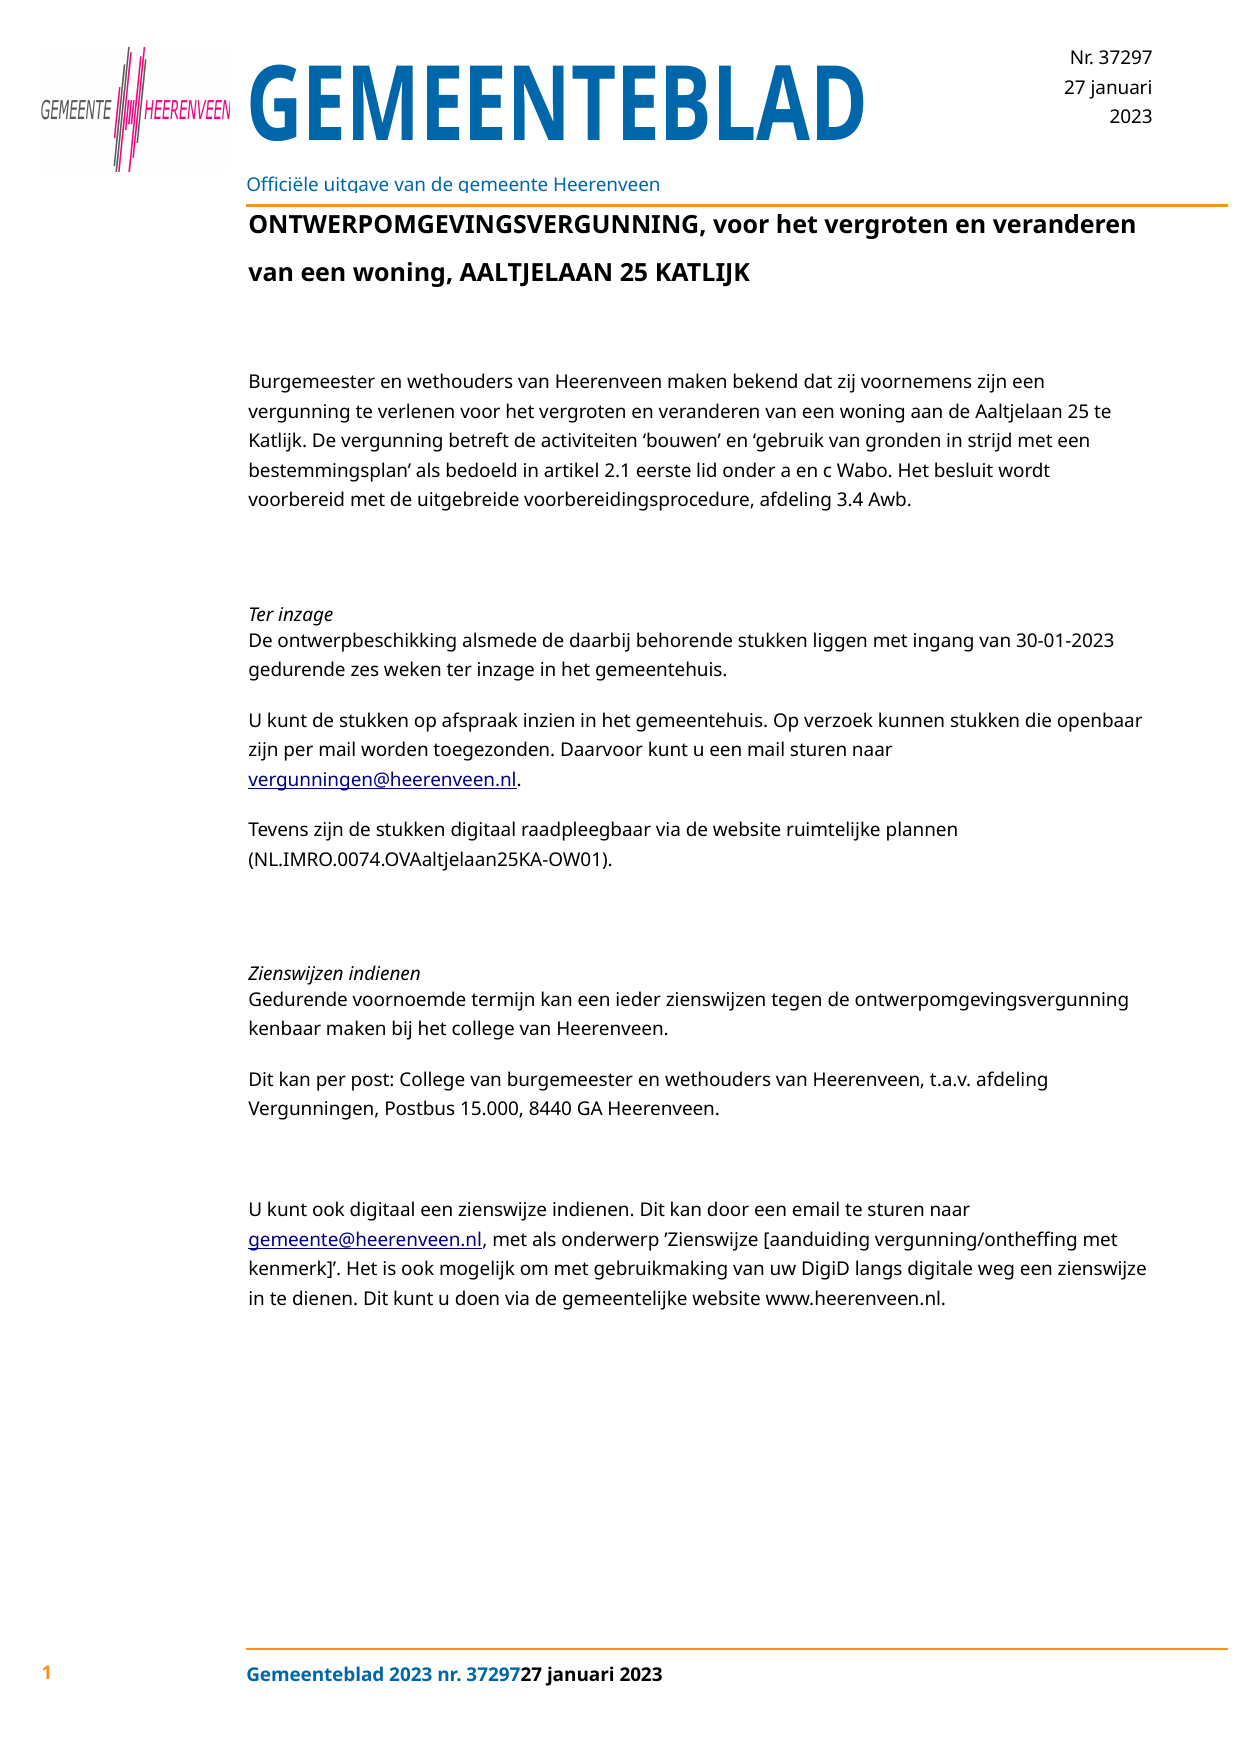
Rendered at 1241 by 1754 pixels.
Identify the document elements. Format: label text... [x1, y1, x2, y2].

text De ontwerpbeschikking alsmede de daarbij behorende stukken liggen met ingang van 30-01-2023 gedurende zes weken ter inzage in het gemeentehuis. [248, 627, 1152, 682]
text U kunt de stukken op afspraak inzien in het gemeentehuis. Op verzoek kunnen stukken die openbaar zijn per mail worden toegezonden. Daarvoor kunt u een mail sturen naar vergunningen@heerenveen.nl. [248, 707, 1152, 792]
text Burgemeester en wethouders van Heerenveen maken bekend dat zij voornemens zijn een vergunning te verlenen voor het vergroten en veranderen van een woning aan de Aaltjelaan 25 te Katlijk. De vergunning betreft de activiteiten ‘bouwen’ en ‘gebruik van gronden in strijd met een bestemmingsplan’ als bedoeld in artikel 2.1 eerste lid onder a en c Wabo. Het besluit wordt voorbereid met de uitgebreide voorbereidingsprocedure, afdeling 3.4 Awb. [248, 368, 1152, 512]
text Tevens zijn de stukken digitaal raadpleegbaar via de website ruimtelijke plannen (NL.IMRO.0074.OVAaltjelaan25KA-OW01). [248, 816, 1152, 872]
text U kunt ook digitaal een zienswijze indienen. Dit kan door een email te sturen naar gemeente@heerenveen.nl, met als onderwerp ’Zienswijze [aanduiding vergunning/ontheffing met kenmerk]’. Het is ook mogelijk om met gebruikmaking van uw DigiD langs digitale weg een zienswijze in te dienen. Dit kunt u doen via de gemeentelijke website www.heerenveen.nl. [248, 1196, 1152, 1311]
text ONTWERPOMGEVINGSVERGUNNING, voor het vergroten en veranderen van een woning, AALTJELAAN 25 KATLIJK [248, 207, 1152, 288]
text Ter inzage [248, 601, 1152, 627]
text Dit kan per post: College van burgemeester en wethouders van Heerenveen, t.a.v. afdeling Vergunningen, Postbus 15.000, 8440 GA Heerenveen. [248, 1066, 1152, 1121]
text Zienswijzen indienen [248, 960, 1152, 986]
picture [41, 47, 231, 172]
text Gedurende voornoemde termijn kan een ieder zienswijzen tegen de ontwerpomgevingsvergunning kenbaar maken bij het college van Heerenveen. [248, 986, 1152, 1041]
